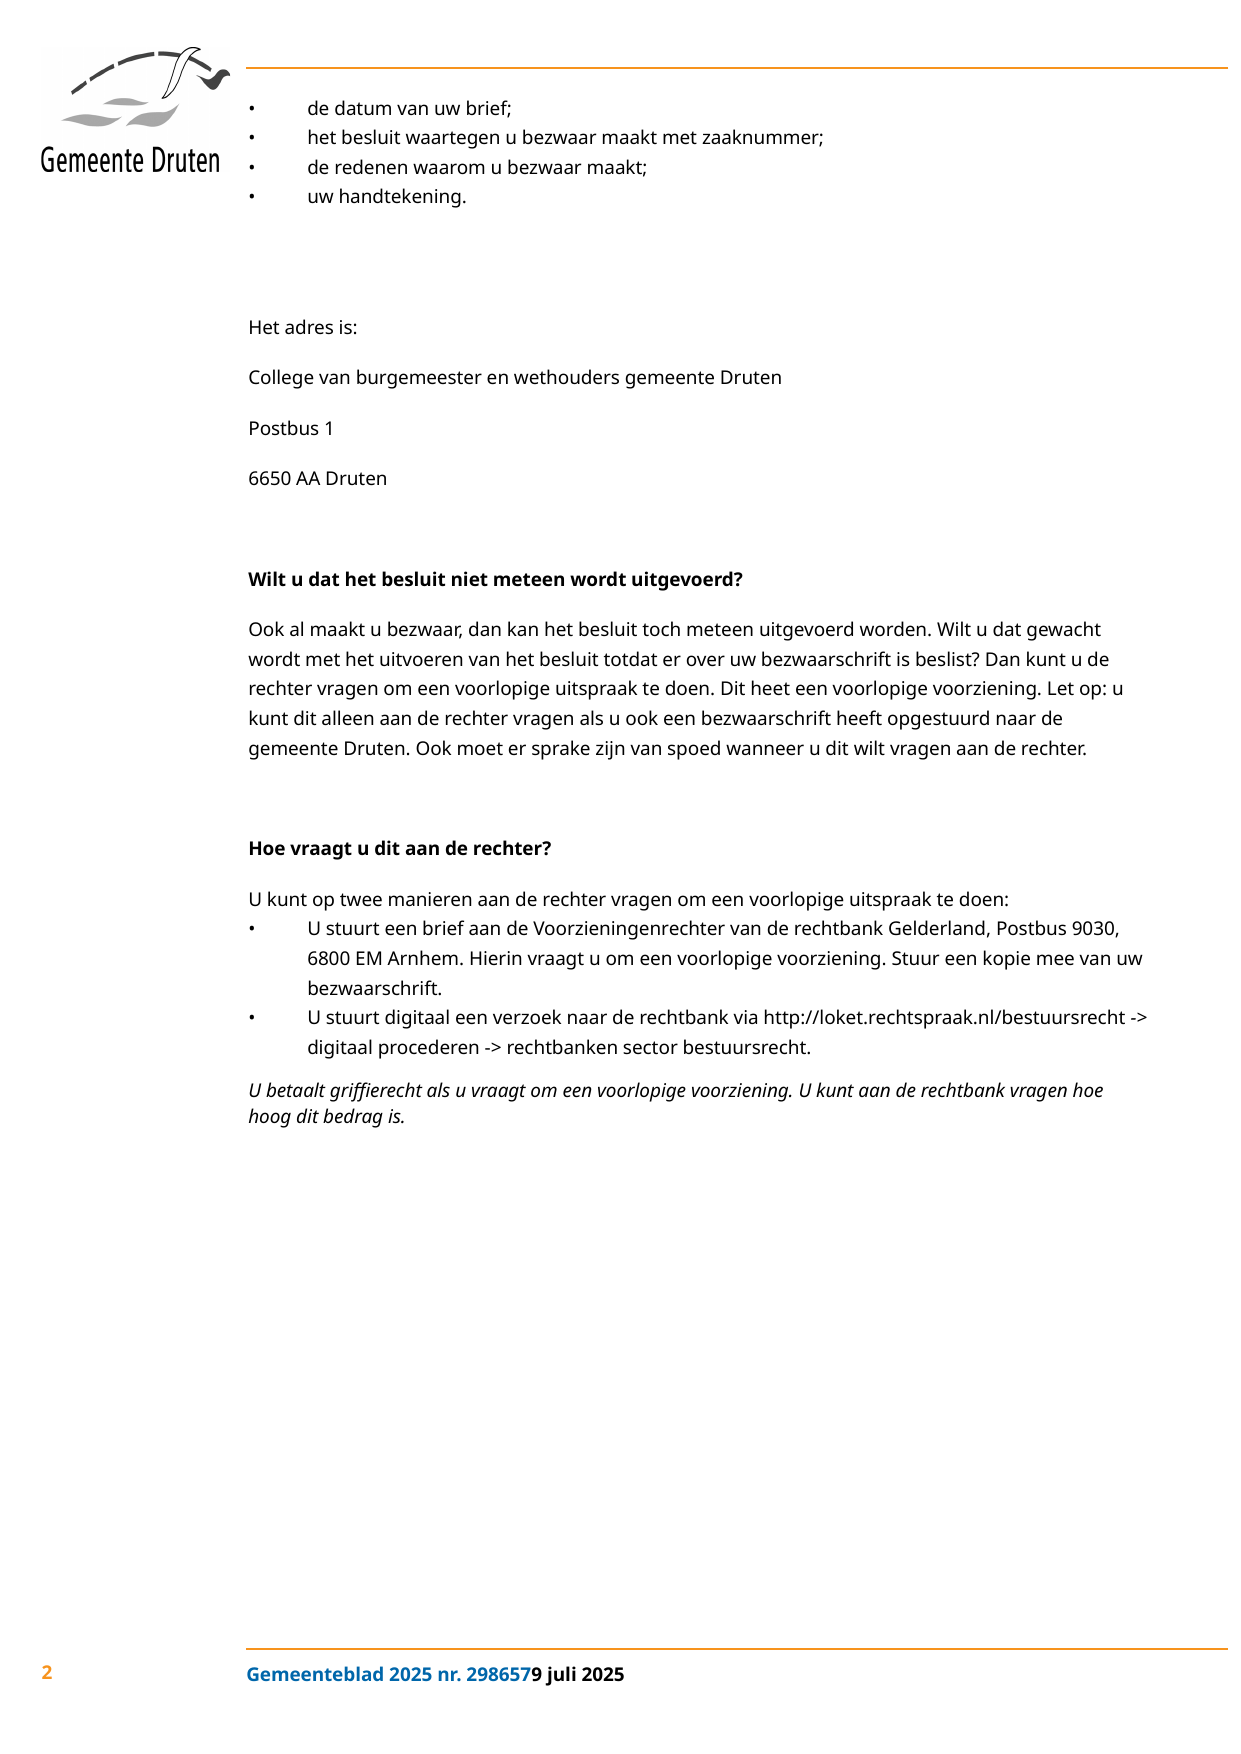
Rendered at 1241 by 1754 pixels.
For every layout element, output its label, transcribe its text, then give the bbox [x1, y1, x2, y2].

text Het adres is: [248, 314, 1152, 340]
text College van burgemeester en wethouders gemeente Druten [248, 364, 1152, 390]
text U kunt op twee manieren aan de rechter vragen om een voorlopige uitspraak te doen: [248, 886, 1152, 912]
picture [41, 47, 231, 172]
list het besluit waartegen u bezwaar maakt met zaaknummer; [248, 124, 1152, 150]
text Postbus 1 [248, 415, 1152, 441]
list U stuurt een brief aan de Voorzieningenrechter van de rechtbank Gelderland, Postbus 9030, 6800 EM Arnhem. Hierin vraagt u om een voorlopige voorziening. Stuur een kopie mee van uw bezwaarschrift. [248, 916, 1152, 1001]
text 6650 AA Druten [248, 465, 1152, 491]
text Wilt u dat het besluit niet meteen wordt uitgevoerd? [248, 566, 1152, 592]
text Ook al maakt u bezwaar, dan kan het besluit toch meteen uitgevoerd worden. Wilt u dat gewacht wordt met het uitvoeren van het besluit totdat er over uw bezwaarschrift is beslist? Dan kunt u de rechter vragen om een voorlopige uitspraak te doen. Dit heet een voorlopige voorziening. Let op: u kunt dit alleen aan de rechter vragen als u ook een bezwaarschrift heeft opgestuurd naar de gemeente Druten. Ook moet er sprake zijn van spoed wanneer u dit wilt vragen aan de rechter. [248, 616, 1152, 761]
text Hoe vraagt u dit aan de rechter? [248, 836, 1152, 861]
list de datum van uw brief; [248, 95, 1152, 121]
list de redenen waarom u bezwaar maakt; [248, 154, 1152, 180]
text U betaalt griffierecht als u vraagt om een voorlopige voorziening. U kunt aan de rechtbank vragen hoe hoog dit bedrag is. [248, 1077, 1152, 1128]
list U stuurt digitaal een verzoek naar de rechtbank via http://loket.rechtspraak.nl/bestuursrecht -> digitaal procederen -> rechtbanken sector bestuursrecht. [248, 1004, 1152, 1060]
list uw handtekening. [248, 183, 1152, 209]
